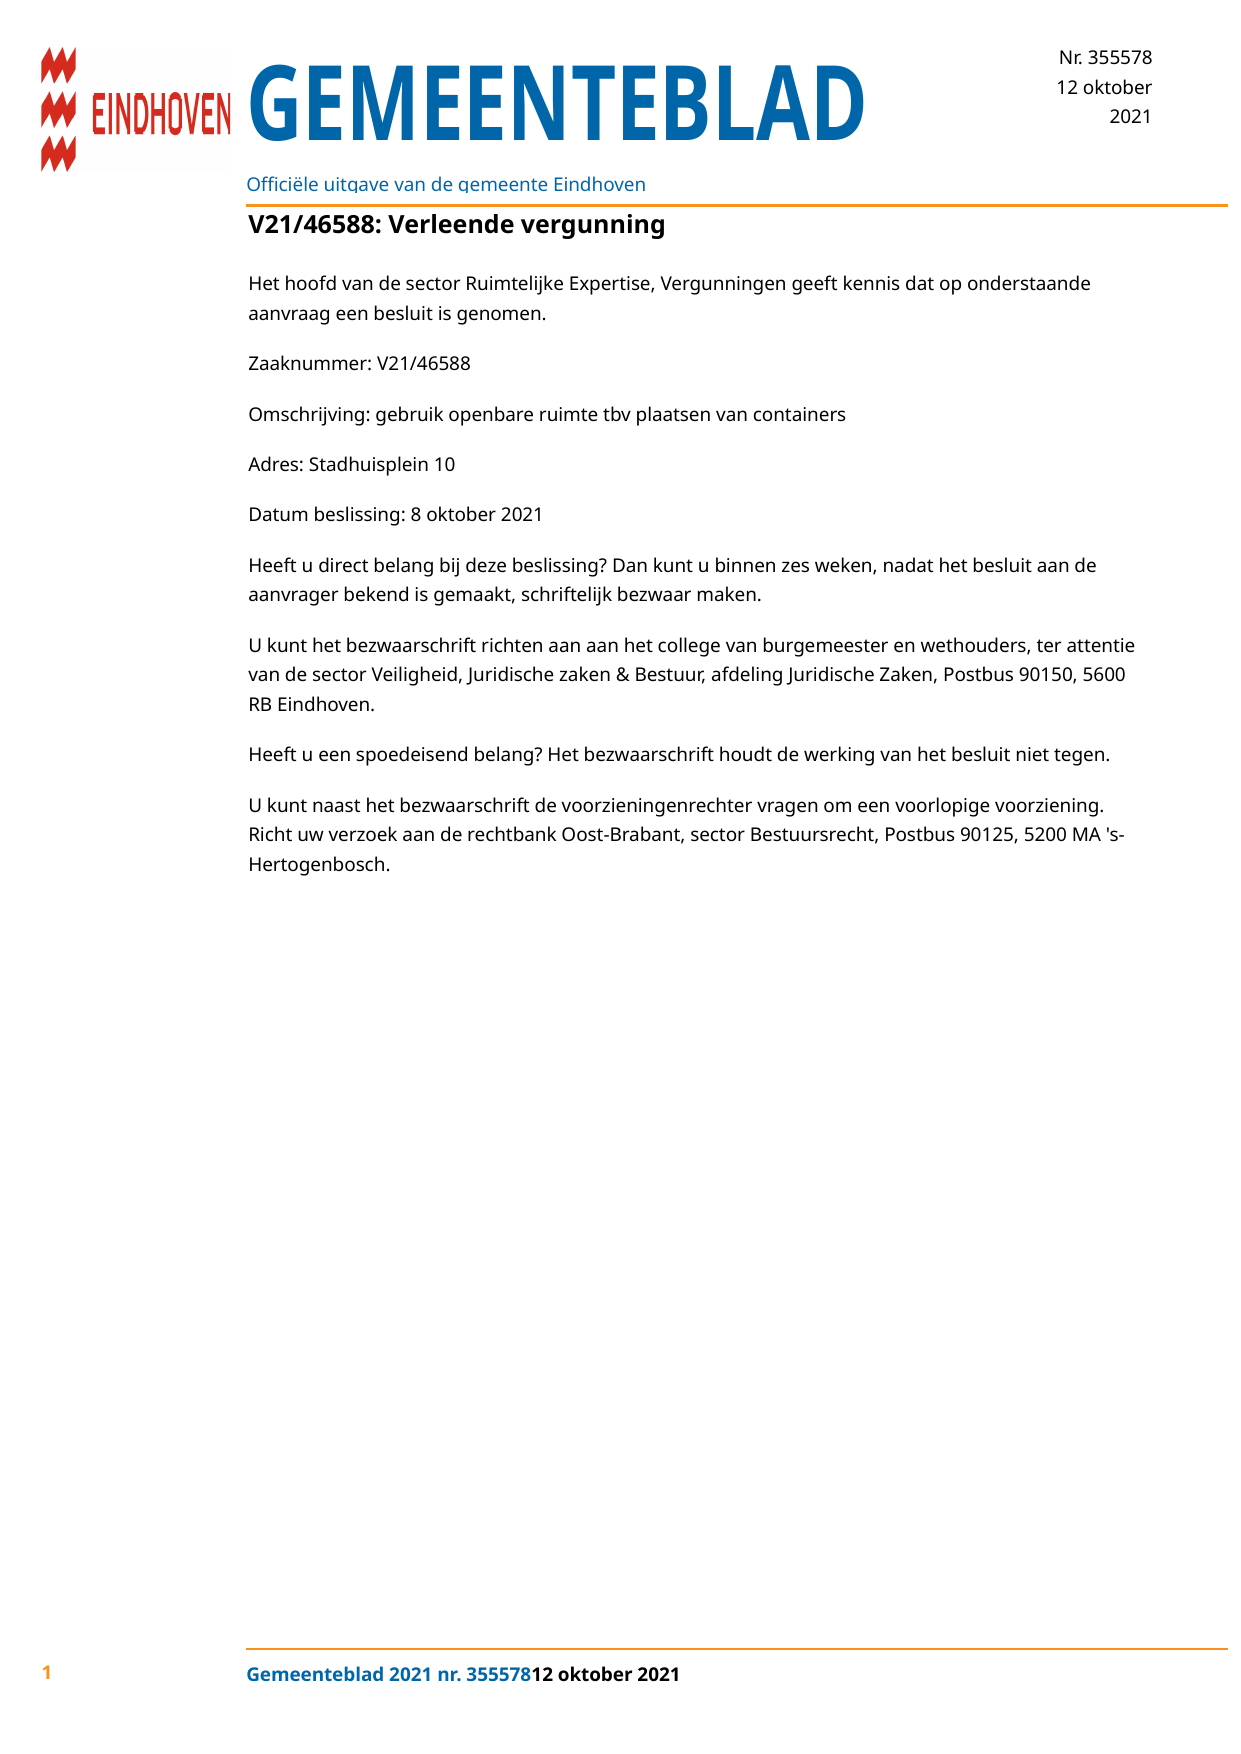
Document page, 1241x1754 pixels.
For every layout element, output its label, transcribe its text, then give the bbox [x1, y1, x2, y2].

text Datum beslissing: 8 oktober 2021 [248, 502, 1152, 527]
text Heeft u een spoedeisend belang? Het bezwaarschrift houdt de werking van het besluit niet tegen. [248, 742, 1152, 767]
picture [41, 47, 231, 172]
text Zaaknummer: V21/46588 [248, 350, 1152, 376]
text Heeft u direct belang bij deze beslissing? Dan kunt u binnen zes weken, nadat het besluit aan de aanvrager bekend is gemaakt, schriftelijk bezwaar maken. [248, 552, 1152, 607]
text Het hoofd van de sector Ruimtelijke Expertise, Vergunningen geeft kennis dat op onderstaande aanvraag een besluit is genomen. [248, 270, 1152, 326]
text U kunt naast het bezwaarschrift de voorzieningenrechter vragen om een voorlopige voorziening. Richt uw verzoek aan de rechtbank Oost-Brabant, sector Bestuursrecht, Postbus 90125, 5200 MA 's-Hertogenbosch. [248, 792, 1152, 877]
text Adres: Stadhuisplein 10 [248, 451, 1152, 477]
text V21/46588: Verleende vergunning [248, 207, 1152, 241]
text U kunt het bezwaarschrift richten aan aan het college van burgemeester en wethouders, ter attentie van de sector Veiligheid, Juridische zaken & Bestuur, afdeling Juridische Zaken, Postbus 90150, 5600 RB Eindhoven. [248, 632, 1152, 717]
text Omschrijving: gebruik openbare ruimte tbv plaatsen van containers [248, 401, 1152, 426]
